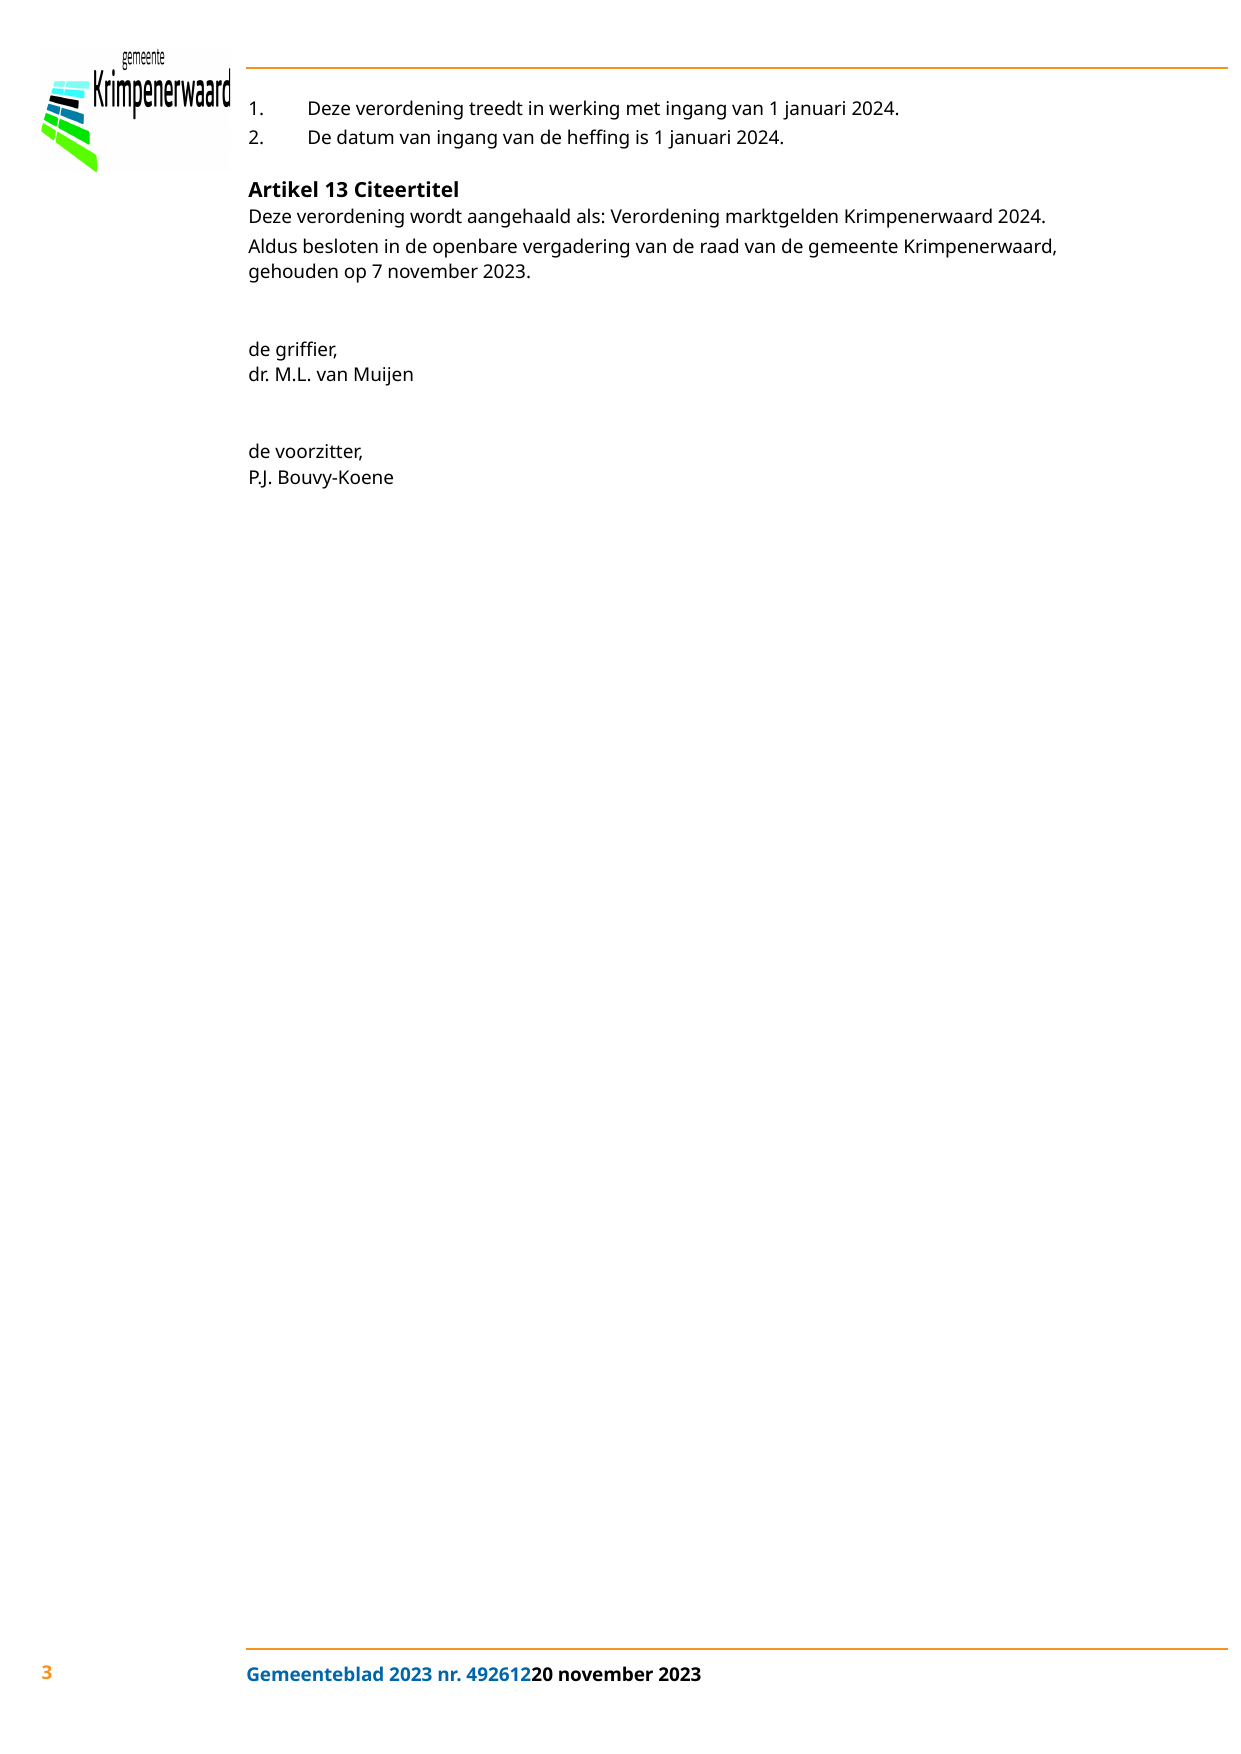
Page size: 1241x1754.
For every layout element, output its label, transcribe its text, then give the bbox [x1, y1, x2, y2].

picture [41, 47, 231, 172]
text de voorzitter, [248, 439, 1152, 464]
text Deze verordening wordt aangehaald als: Verordening marktgelden Krimpenerwaard 2024. [248, 203, 1152, 229]
text de griffier, [248, 336, 1152, 361]
list De datum van ingang van de heffing is 1 januari 2024. [248, 124, 1152, 150]
text P.J. Bouvy-Koene [248, 464, 1152, 490]
text Aldus besloten in de openbare vergadering van de raad van de gemeente Krimpenerwaard, gehouden op 7 november 2023. [248, 233, 1152, 284]
text dr. M.L. van Muijen [248, 361, 1152, 387]
text Artikel 13 Citeertitel [248, 175, 1152, 203]
list Deze verordening treedt in werking met ingang van 1 januari 2024. [248, 95, 1152, 121]
